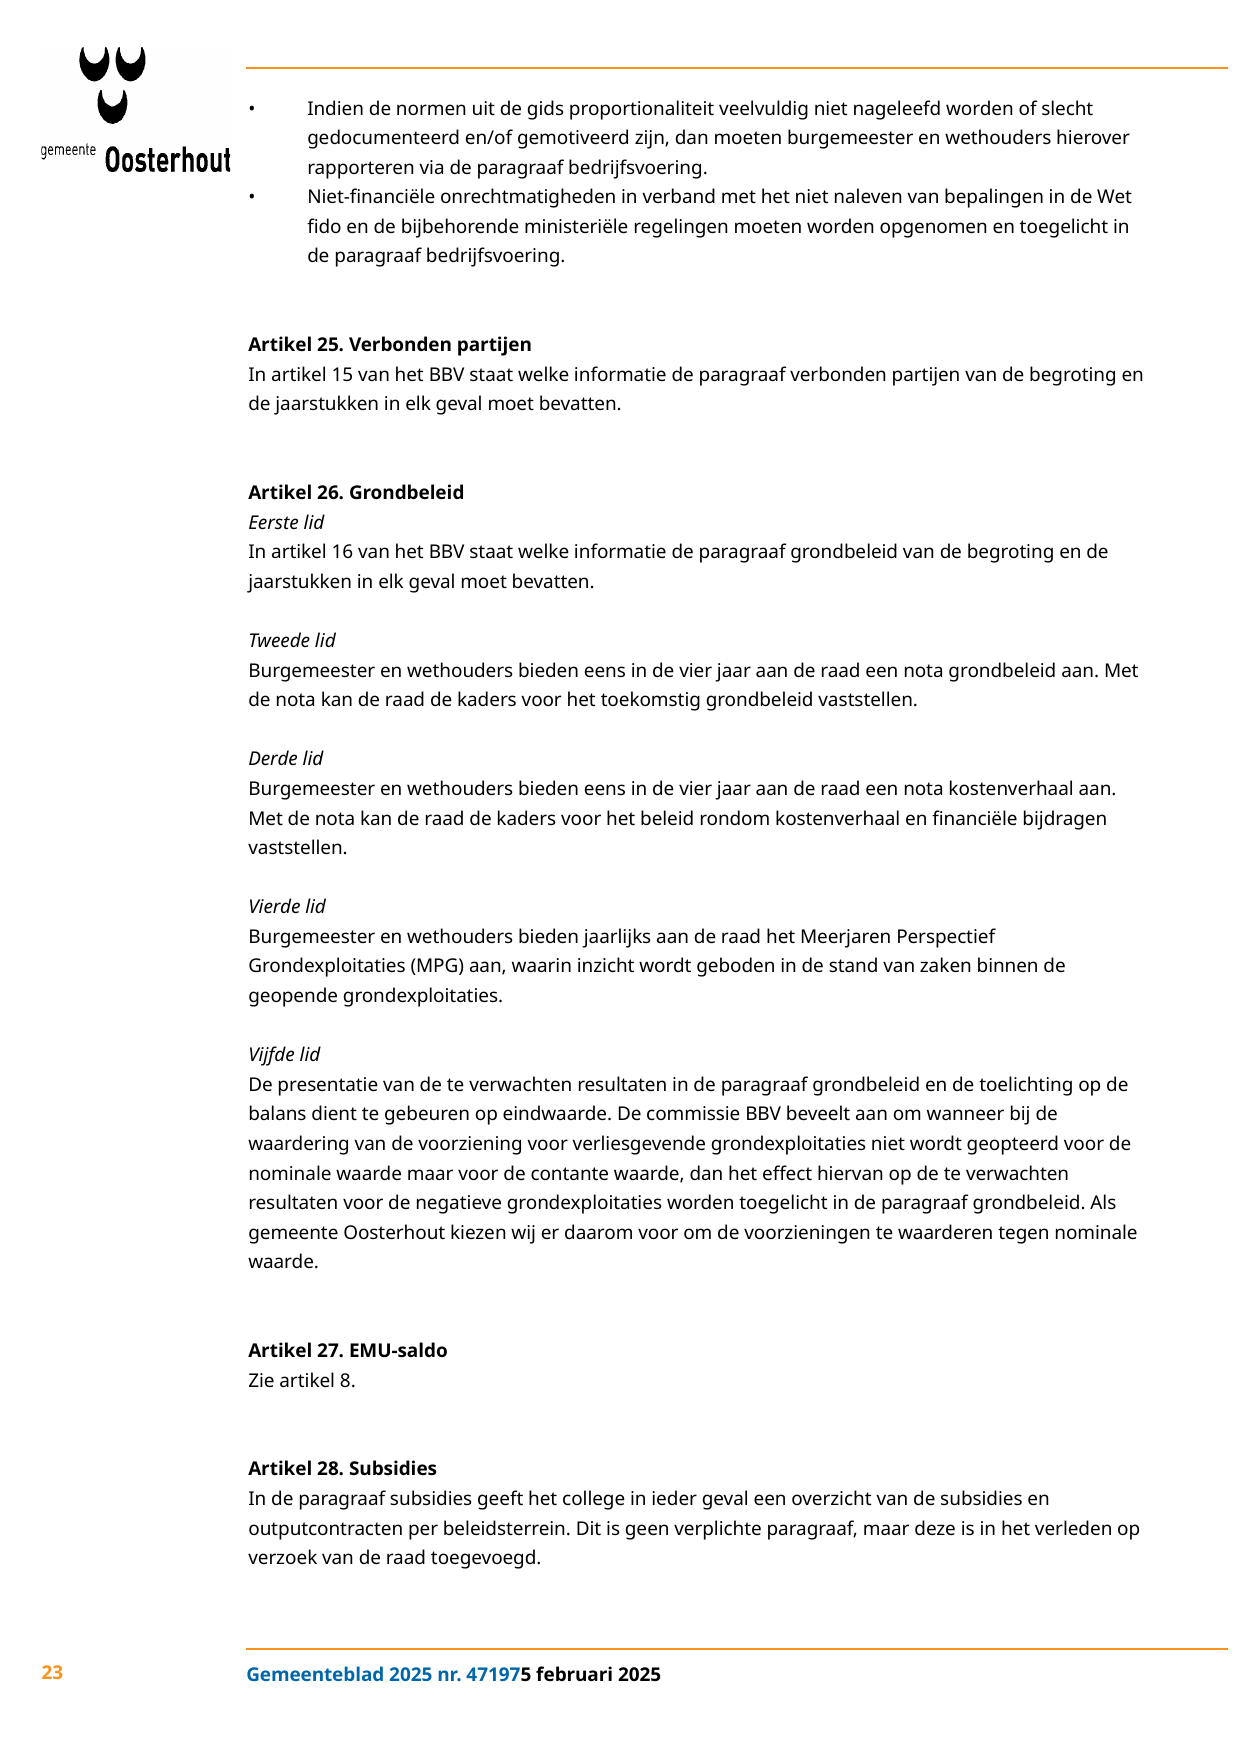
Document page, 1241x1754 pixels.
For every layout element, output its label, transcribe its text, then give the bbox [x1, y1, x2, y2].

text In de paragraaf subsidies geeft het college in ieder geval een overzicht van de subsidies en outputcontracten per beleidsterrein. Dit is geen verplichte paragraaf, maar deze is in het verleden op verzoek van de raad toegevoegd. [248, 1485, 1152, 1570]
text Burgemeester en wethouders bieden eens in de vier jaar aan de raad een nota grondbeleid aan. Met de nota kan de raad de kaders voor het toekomstig grondbeleid vaststellen. [248, 657, 1152, 712]
text Artikel 26. Grondbeleid [248, 479, 1152, 505]
text Eerste lid [248, 509, 1152, 535]
text In artikel 16 van het BBV staat welke informatie de paragraaf grondbeleid van de begroting en de jaarstukken in elk geval moet bevatten. [248, 538, 1152, 594]
text Artikel 27. EMU-saldo [248, 1337, 1152, 1363]
text Vijfde lid [248, 1041, 1152, 1067]
text In artikel 15 van het BBV staat welke informatie de paragraaf verbonden partijen van de begroting en de jaarstukken in elk geval moet bevatten. [248, 361, 1152, 416]
text Burgemeester en wethouders bieden eens in de vier jaar aan de raad een nota kostenverhaal aan. Met de nota kan de raad de kaders voor het beleid rondom kostenverhaal en financiële bijdragen vaststellen. [248, 775, 1152, 860]
text Artikel 28. Subsidies [248, 1456, 1152, 1481]
list Niet-financiële onrechtmatigheden in verband met het niet naleven van bepalingen in de Wet fido en de bijbehorende ministeriële regelingen moeten worden opgenomen en toegelicht in de paragraaf bedrijfsvoering. [248, 183, 1152, 268]
list Indien de normen uit de gids proportionaliteit veelvuldig niet nageleefd worden of slecht gedocumenteerd en/of gemotiveerd zijn, dan moeten burgemeester en wethouders hierover rapporteren via de paragraaf bedrijfsvoering. [248, 95, 1152, 180]
text De presentatie van de te verwachten resultaten in de paragraaf grondbeleid en de toelichting op de balans dient te gebeuren op eindwaarde. De commissie BBV beveelt aan om wanneer bij de waardering van de voorziening voor verliesgevende grondexploitaties niet wordt geopteerd voor de nominale waarde maar voor de contante waarde, dan het effect hiervan op de te verwachten resultaten voor de negatieve grondexploitaties worden toegelicht in de paragraaf grondbeleid. Als gemeente Oosterhout kiezen wij er daarom voor om de voorzieningen te waarderen tegen nominale waarde. [248, 1071, 1152, 1274]
text Derde lid [248, 746, 1152, 771]
picture [41, 47, 231, 172]
text Tweede lid [248, 627, 1152, 653]
text Burgemeester en wethouders bieden jaarlijks aan de raad het Meerjaren Perspectief Grondexploitaties (MPG) aan, waarin inzicht wordt geboden in de stand van zaken binnen de geopende grondexploitaties. [248, 923, 1152, 1008]
text Vierde lid [248, 893, 1152, 919]
text Zie artikel 8. [248, 1367, 1152, 1393]
text Artikel 25. Verbonden partijen [248, 331, 1152, 357]
